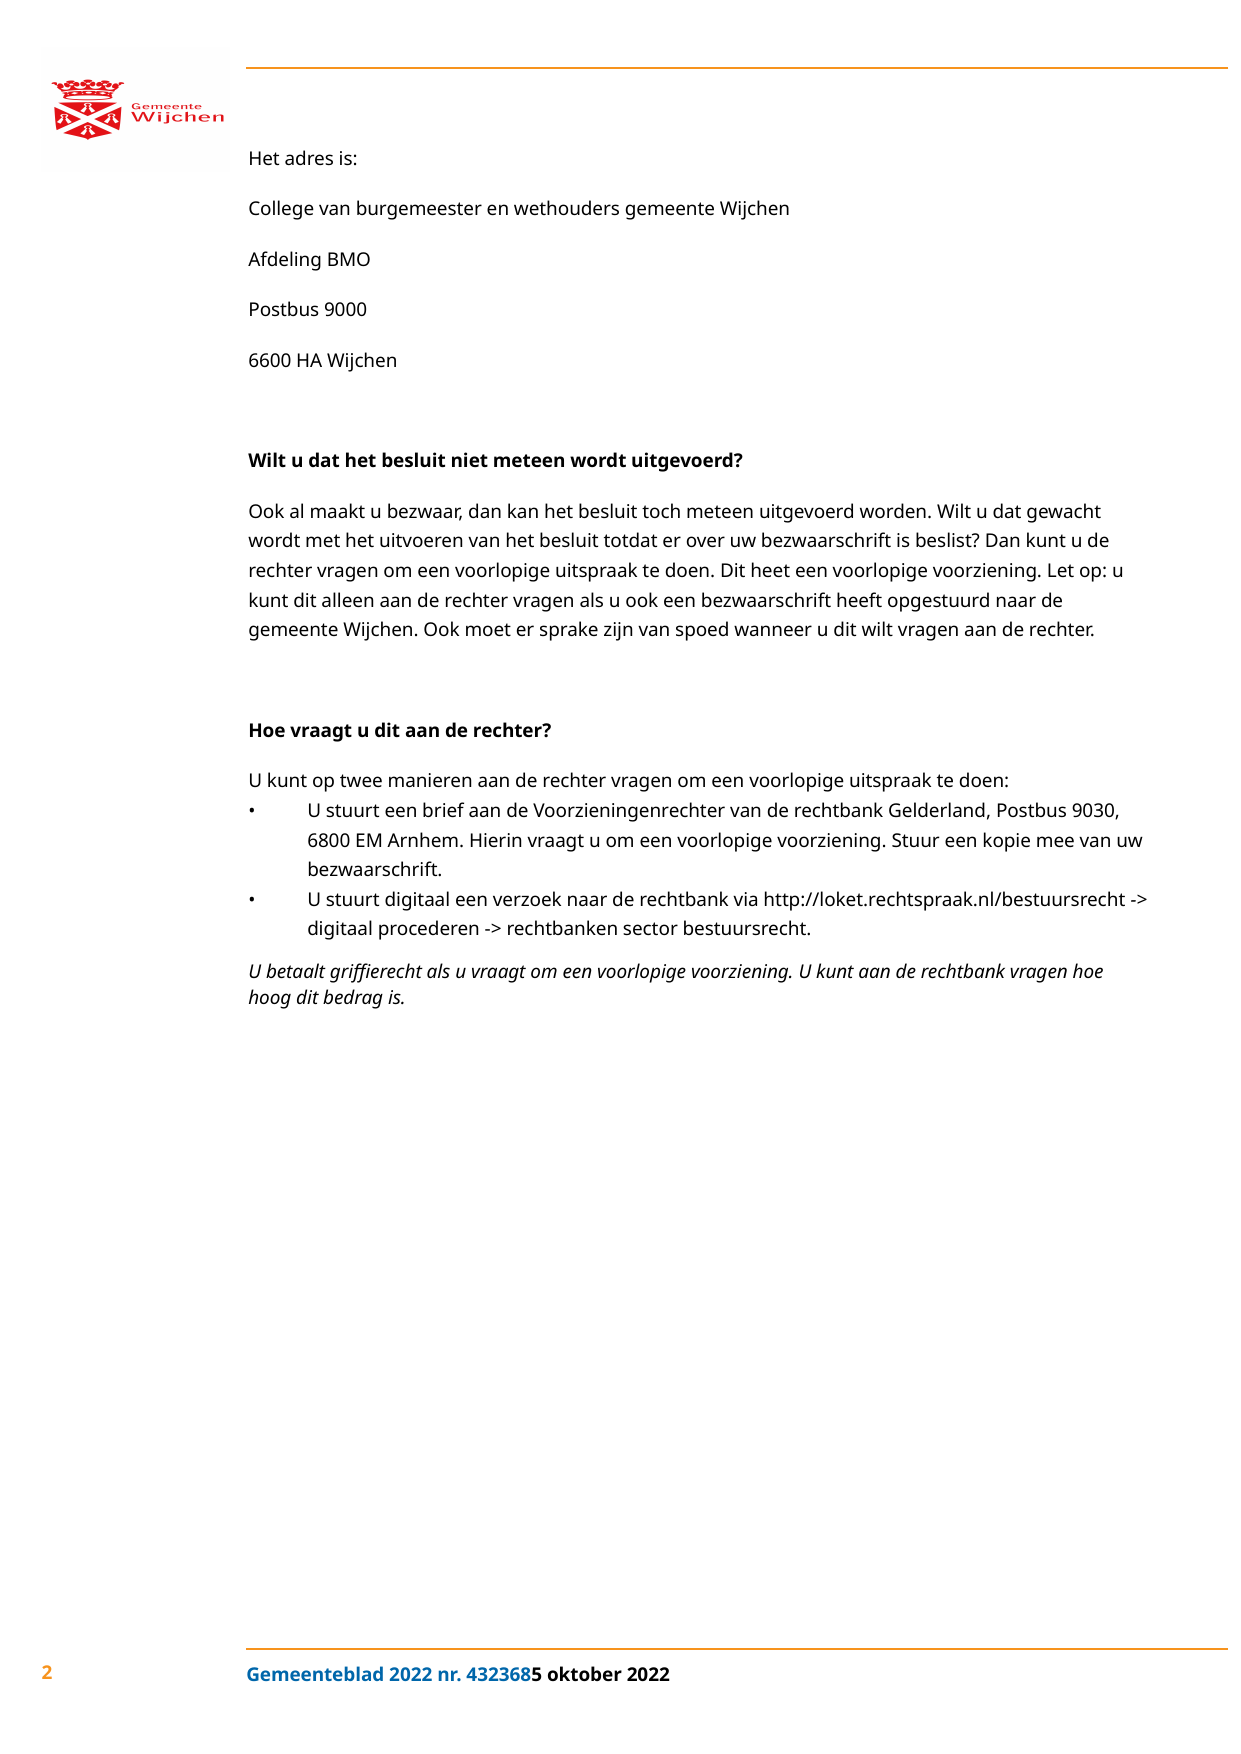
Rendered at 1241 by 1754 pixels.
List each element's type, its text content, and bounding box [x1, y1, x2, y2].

text U betaalt griffierecht als u vraagt om een voorlopige voorziening. U kunt aan de rechtbank vragen hoe hoog dit bedrag is. [248, 959, 1152, 1010]
list U stuurt een brief aan de Voorzieningenrechter van de rechtbank Gelderland, Postbus 9030, 6800 EM Arnhem. Hierin vraagt u om een voorlopige voorziening. Stuur een kopie mee van uw bezwaarschrift. [248, 797, 1152, 882]
text Postbus 9000 [248, 296, 1152, 322]
text U kunt op twee manieren aan de rechter vragen om een voorlopige uitspraak te doen: [248, 768, 1152, 793]
text Wilt u dat het besluit niet meteen wordt uitgevoerd? [248, 448, 1152, 473]
text Afdeling BMO [248, 246, 1152, 272]
text Hoe vraagt u dit aan de rechter? [248, 717, 1152, 743]
text College van burgemeester en wethouders gemeente Wijchen [248, 196, 1152, 221]
text 6600 HA Wijchen [248, 347, 1152, 373]
text Het adres is: [248, 145, 1152, 171]
list U stuurt digitaal een verzoek naar de rechtbank via http://loket.rechtspraak.nl/bestuursrecht -> digitaal procederen -> rechtbanken sector bestuursrecht. [248, 886, 1152, 941]
picture [41, 47, 231, 172]
text Ook al maakt u bezwaar, dan kan het besluit toch meteen uitgevoerd worden. Wilt u dat gewacht wordt met het uitvoeren van het besluit totdat er over uw bezwaarschrift is beslist? Dan kunt u de rechter vragen om een voorlopige uitspraak te doen. Dit heet een voorlopige voorziening. Let op: u kunt dit alleen aan de rechter vragen als u ook een bezwaarschrift heeft opgestuurd naar de gemeente Wijchen. Ook moet er sprake zijn van spoed wanneer u dit wilt vragen aan de rechter. [248, 498, 1152, 642]
